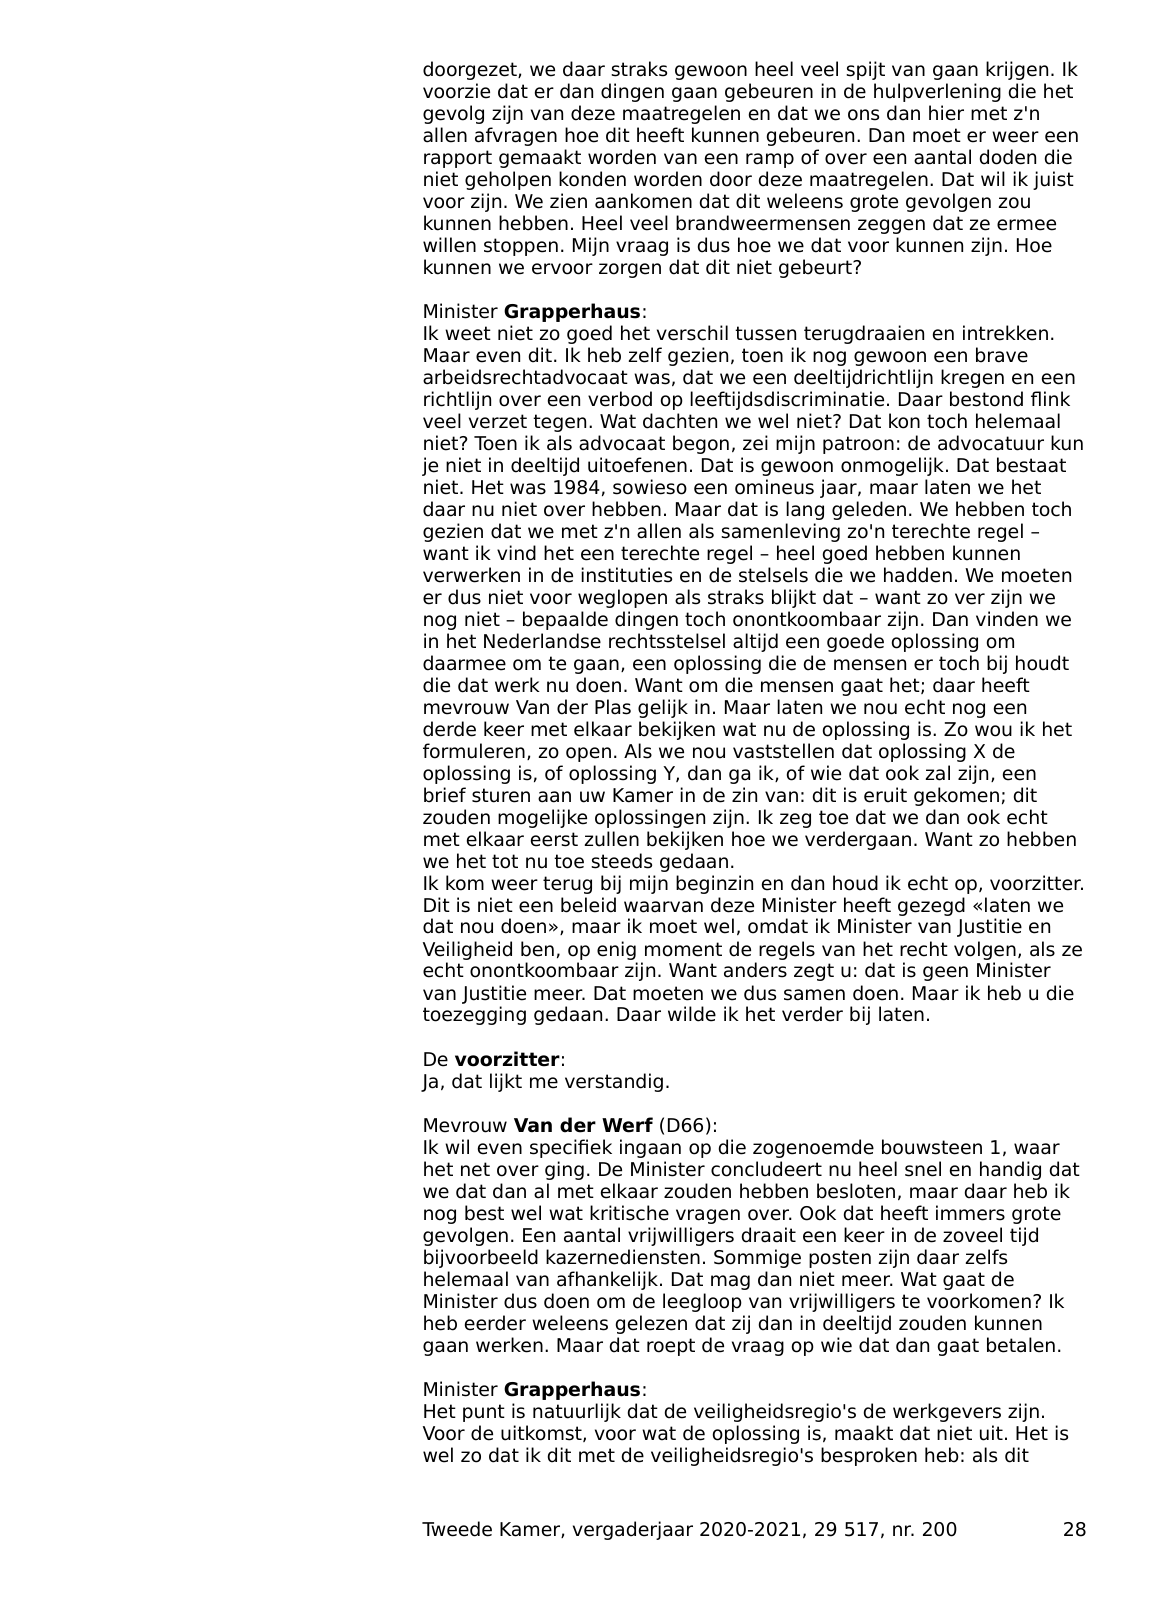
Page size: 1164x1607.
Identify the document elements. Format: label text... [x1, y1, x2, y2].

text Minister Grapperhaus: [422, 301, 1087, 323]
text Mevrouw Van der Werf (D66): [422, 1115, 1087, 1137]
text Ja, dat lijkt me verstandig. [422, 1071, 1087, 1092]
text De voorzitter: [422, 1048, 1087, 1071]
text doorgezet, we daar straks gewoon heel veel spijt van gaan krijgen. Ik voorzie dat er dan dingen gaan gebeuren in de hulpverlening die het gevolg zijn van deze maatregelen en dat we ons dan hier met z'n allen afvragen hoe dit heeft kunnen gebeuren. Dan moet er weer een rapport gemaakt worden van een ramp of over een aantal doden die niet geholpen konden worden door deze maatregelen. Dat wil ik juist voor zijn. We zien aankomen dat dit weleens grote gevolgen zou kunnen hebben. Heel veel brandweermensen zeggen dat ze ermee willen stoppen. Mijn vraag is dus hoe we dat voor kunnen zijn. Hoe kunnen we ervoor zorgen dat dit niet gebeurt? [422, 59, 1087, 279]
text Ik kom weer terug bij mijn beginzin en dan houd ik echt op, voorzitter. Dit is niet een beleid waarvan deze Minister heeft gezegd «laten we dat nou doen», maar ik moet wel, omdat ik Minister van Justitie en Veiligheid ben, op enig moment de regels van het recht volgen, als ze echt onontkoombaar zijn. Want anders zegt u: dat is geen Minister van Justitie meer. Dat moeten we dus samen doen. Maar ik heb u die toezegging gedaan. Daar wilde ik het verder bij laten. [422, 872, 1087, 1026]
text Ik wil even specifiek ingaan op die zogenoemde bouwsteen 1, waar het net over ging. De Minister concludeert nu heel snel en handig dat we dat dan al met elkaar zouden hebben besloten, maar daar heb ik nog best wel wat kritische vragen over. Ook dat heeft immers grote gevolgen. Een aantal vrijwilligers draait een keer in de zoveel tijd bijvoorbeeld kazernediensten. Sommige posten zijn daar zelfs helemaal van afhankelijk. Dat mag dan niet meer. Wat gaat de Minister dus doen om de leegloop van vrijwilligers te voorkomen? Ik heb eerder weleens gelezen dat zij dan in deeltijd zouden kunnen gaan werken. Maar dat roept de vraag op wie dat dan gaat betalen. [422, 1137, 1087, 1356]
text Het punt is natuurlijk dat de veiligheidsregio's de werkgevers zijn. Voor de uitkomst, voor wat de oplossing is, maakt dat niet uit. Het is wel zo dat ik dit met de veiligheidsregio's besproken heb: als dit [422, 1401, 1087, 1467]
text Ik weet niet zo goed het verschil tussen terugdraaien en intrekken. Maar even dit. Ik heb zelf gezien, toen ik nog gewoon een brave arbeidsrechtadvocaat was, dat we een deeltijdrichtlijn kregen en een richtlijn over een verbod op leeftijdsdiscriminatie. Daar bestond flink veel verzet tegen. Wat dachten we wel niet? Dat kon toch helemaal niet? Toen ik als advocaat begon, zei mijn patroon: de advocatuur kun je niet in deeltijd uitoefenen. Dat is gewoon onmogelijk. Dat bestaat niet. Het was 1984, sowieso een omineus jaar, maar laten we het daar nu niet over hebben. Maar dat is lang geleden. We hebben toch gezien dat we met z'n allen als samenleving zo'n terechte regel – want ik vind het een terechte regel – heel goed hebben kunnen verwerken in de instituties en de stelsels die we hadden. We moeten er dus niet voor weglopen als straks blijkt dat – want zo ver zijn we nog niet – bepaalde dingen toch onontkoombaar zijn. Dan vinden we in het Nederlandse rechtsstelsel altijd een goede oplossing om daarmee om te gaan, een oplossing die de mensen er toch bij houdt die dat werk nu doen. Want om die mensen gaat het; daar heeft mevrouw Van der Plas gelijk in. Maar laten we nou echt nog een derde keer met elkaar bekijken wat nu de oplossing is. Zo wou ik het formuleren, zo open. Als we nou vaststellen dat oplossing X de oplossing is, of oplossing Y, dan ga ik, of wie dat ook zal zijn, een brief sturen aan uw Kamer in de zin van: dit is eruit gekomen; dit zouden mogelijke oplossingen zijn. Ik zeg toe dat we dan ook echt met elkaar eerst zullen bekijken hoe we verdergaan. Want zo hebben we het tot nu toe steeds gedaan. [422, 323, 1087, 872]
text Minister Grapperhaus: [422, 1379, 1087, 1401]
